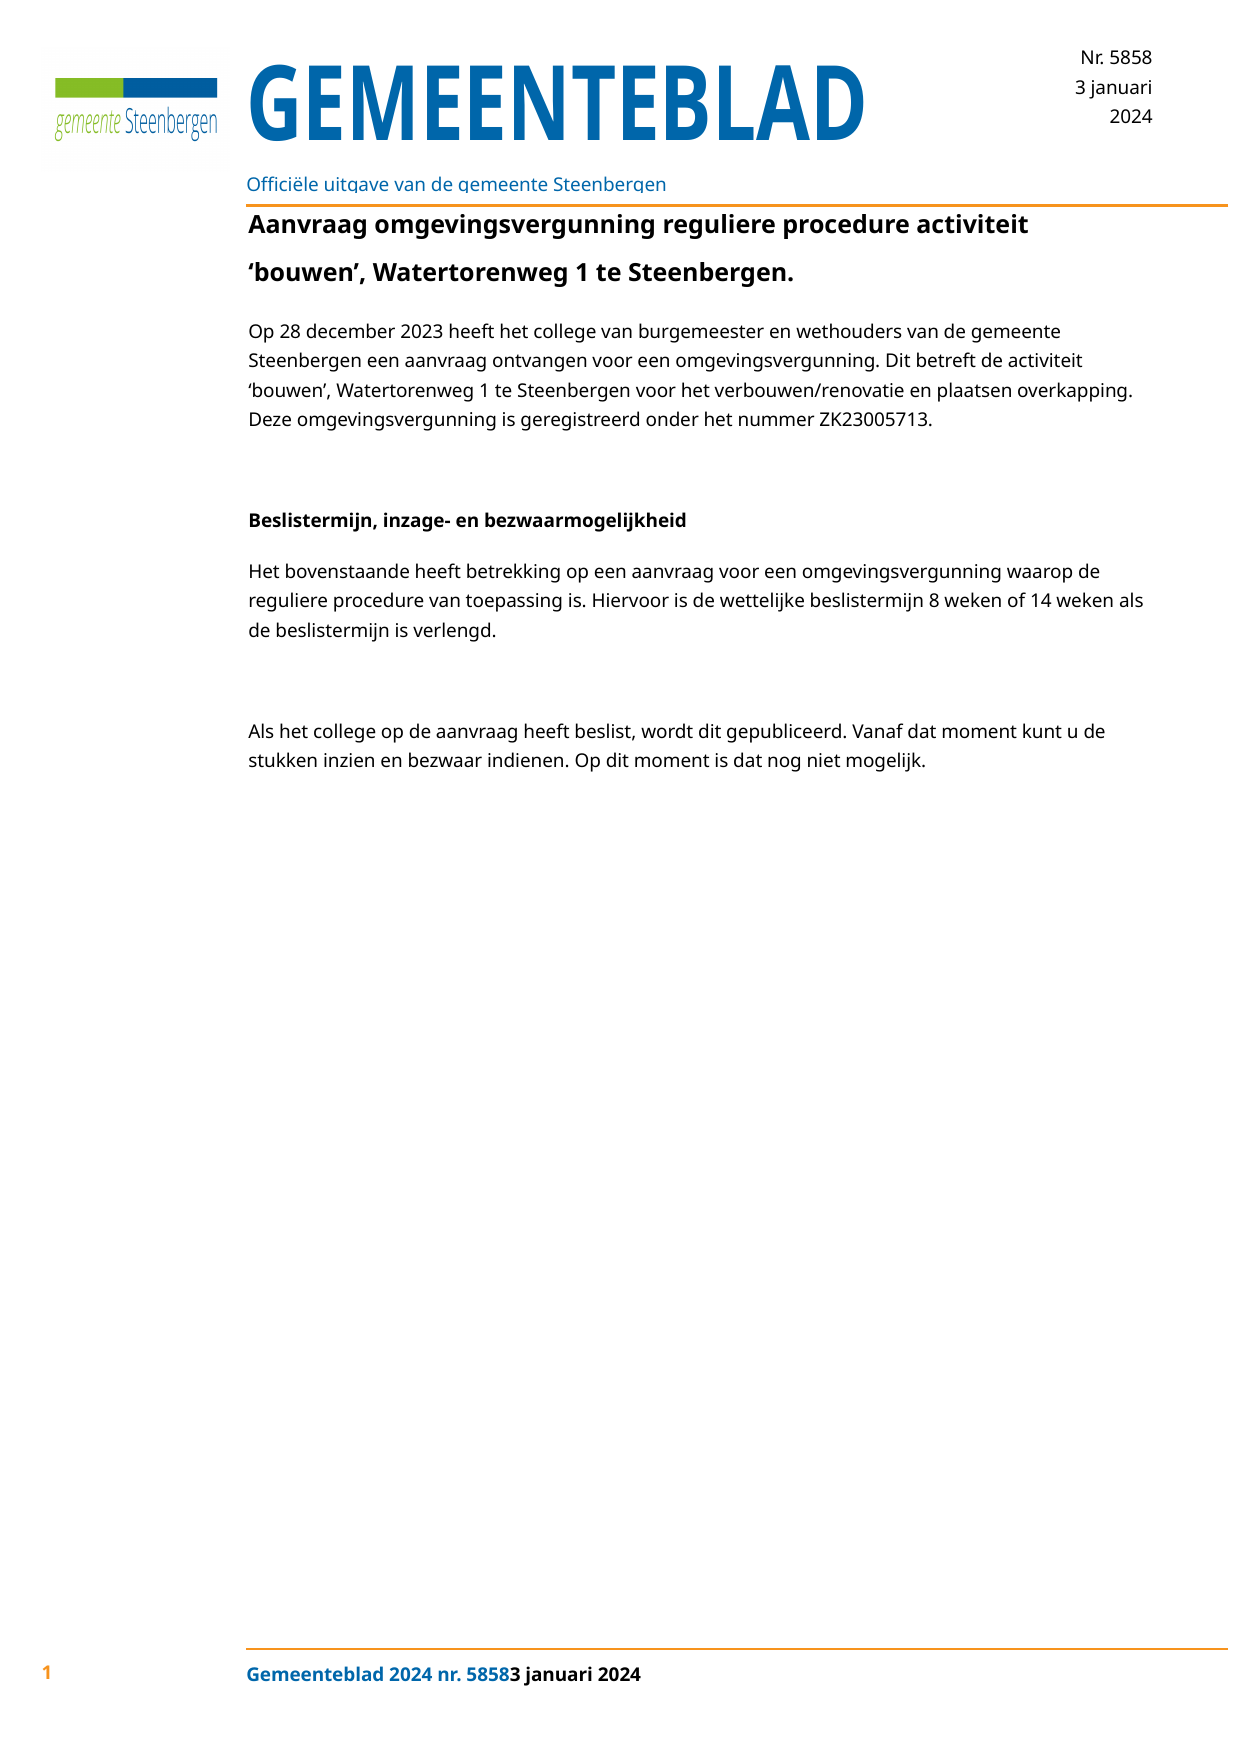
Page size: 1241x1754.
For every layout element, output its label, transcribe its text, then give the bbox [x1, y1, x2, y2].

text Aanvraag omgevingsvergunning reguliere procedure activiteit ‘bouwen’, Watertorenweg 1 te Steenbergen. [248, 207, 1152, 288]
text Als het college op de aanvraag heeft beslist, wordt dit gepubliceerd. Vanaf dat moment kunt u de stukken inzien en bezwaar indienen. Op dit moment is dat nog niet mogelijk. [248, 718, 1152, 773]
text Beslistermijn, inzage- en bezwaarmogelijkheid [248, 507, 1152, 533]
text Het bovenstaande heeft betrekking op een aanvraag voor een omgevingsvergunning waarop de reguliere procedure van toepassing is. Hiervoor is de wettelijke beslistermijn 8 weken of 14 weken als de beslistermijn is verlengd. [248, 558, 1152, 643]
text Op 28 december 2023 heeft het college van burgemeester en wethouders van de gemeente Steenbergen een aanvraag ontvangen voor een omgevingsvergunning. Dit betreft de activiteit ‘bouwen’, Watertorenweg 1 te Steenbergen voor het verbouwen/renovatie en plaatsen overkapping. Deze omgevingsvergunning is geregistreerd onder het nummer ZK23005713. [248, 318, 1152, 432]
picture [41, 47, 231, 172]
